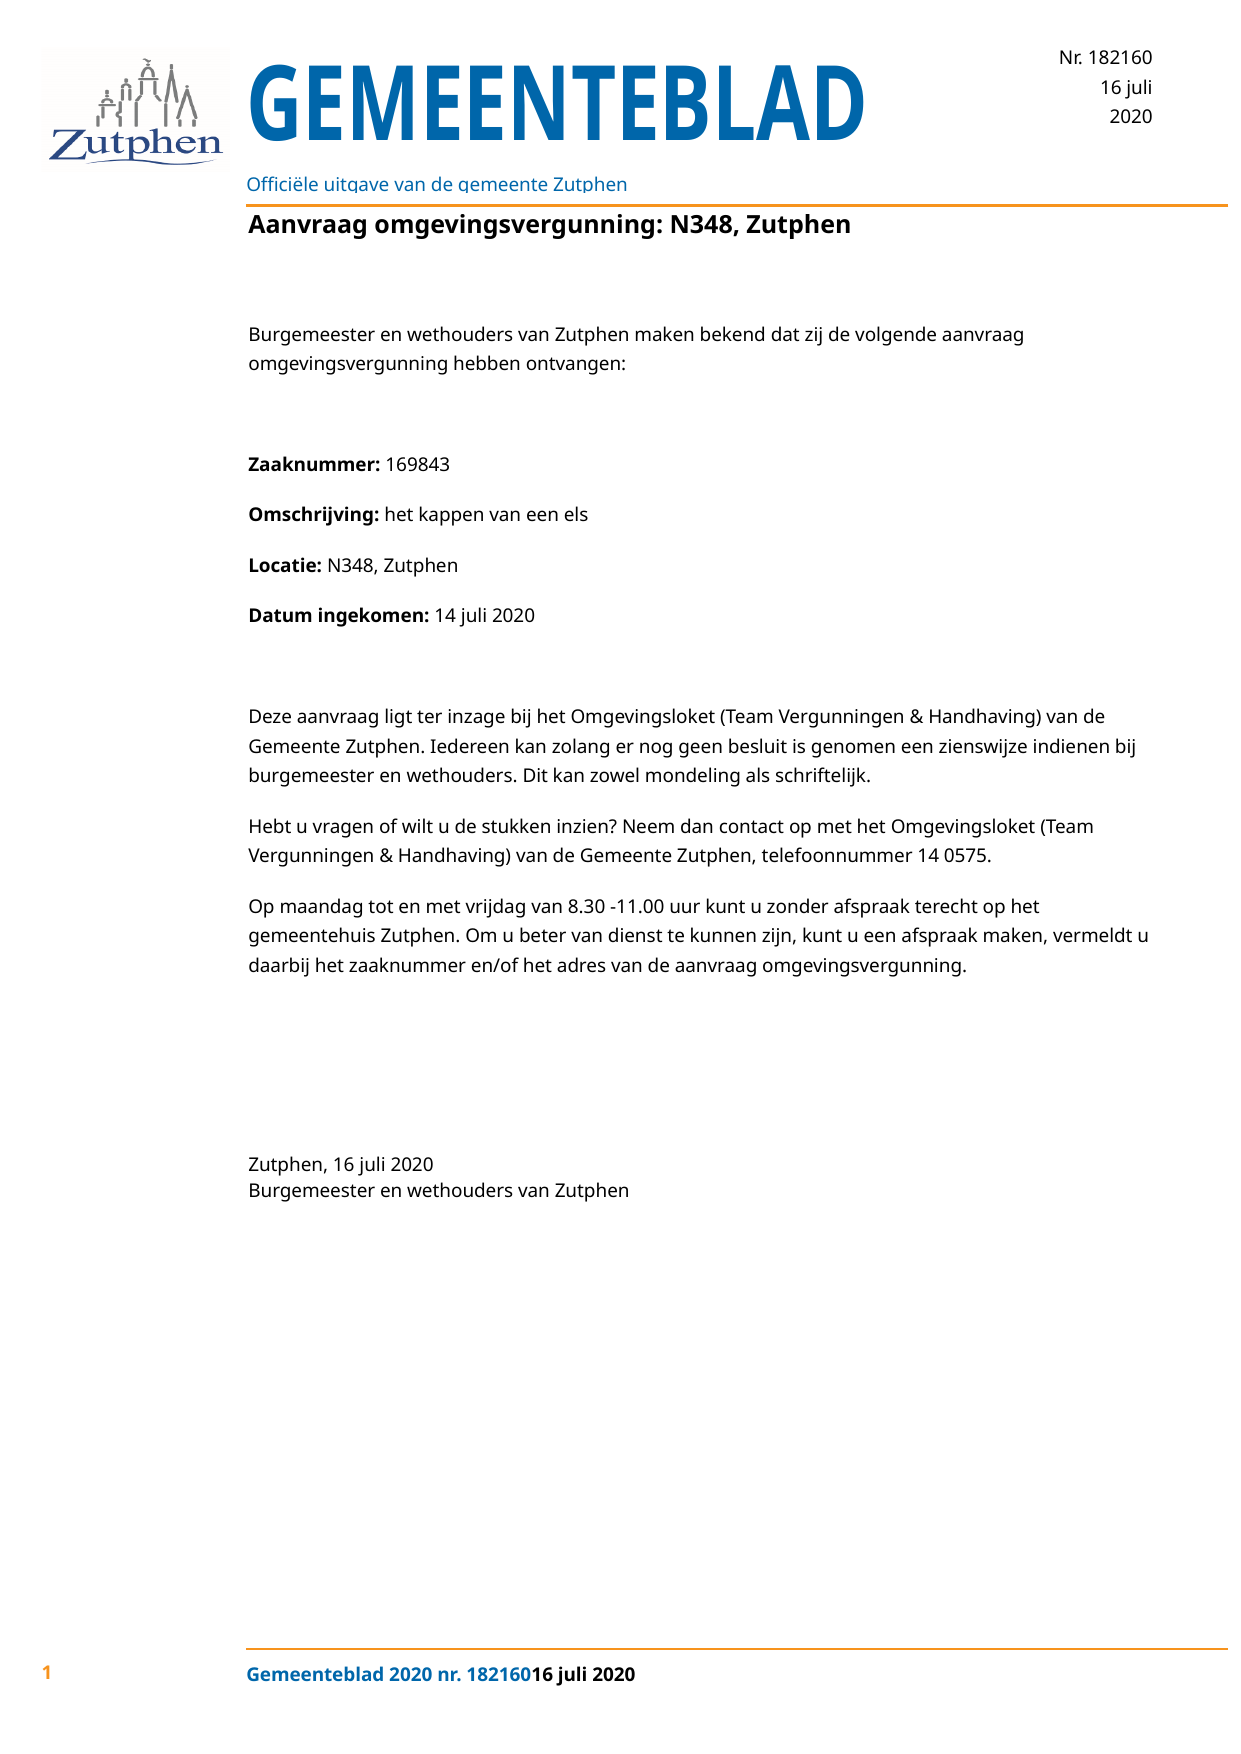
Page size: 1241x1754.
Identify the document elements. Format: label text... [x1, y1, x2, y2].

text Zaaknummer: 169843 [248, 451, 1152, 477]
text Hebt u vragen of wilt u de stukken inzien? Neem dan contact op met het Omgevingsloket (Team Vergunningen & Handhaving) van de Gemeente Zutphen, telefoonnummer 14 0575. [248, 813, 1152, 868]
text Zutphen, 16 juli 2020 [248, 1151, 1152, 1177]
text Burgemeester en wethouders van Zutphen maken bekend dat zij de volgende aanvraag omgevingsvergunning hebben ontvangen: [248, 321, 1152, 376]
text Omschrijving: het kappen van een els [248, 502, 1152, 527]
picture [41, 47, 231, 172]
text Op maandag tot en met vrijdag van 8.30 -11.00 uur kunt u zonder afspraak terecht op het gemeentehuis Zutphen. Om u beter van dienst te kunnen zijn, kunt u een afspraak maken, vermeldt u daarbij het zaaknummer en/of het adres van de aanvraag omgevingsvergunning. [248, 893, 1152, 978]
text Aanvraag omgevingsvergunning: N348, Zutphen [248, 207, 1152, 241]
text Datum ingekomen: 14 juli 2020 [248, 602, 1152, 628]
text Locatie: N348, Zutphen [248, 552, 1152, 578]
text Deze aanvraag ligt ter inzage bij het Omgevingsloket (Team Vergunningen & Handhaving) van de Gemeente Zutphen. Iedereen kan zolang er nog geen besluit is genomen een zienswijze indienen bij burgemeester en wethouders. Dit kan zowel mondeling als schriftelijk. [248, 703, 1152, 788]
text Burgemeester en wethouders van Zutphen [248, 1177, 1152, 1202]
